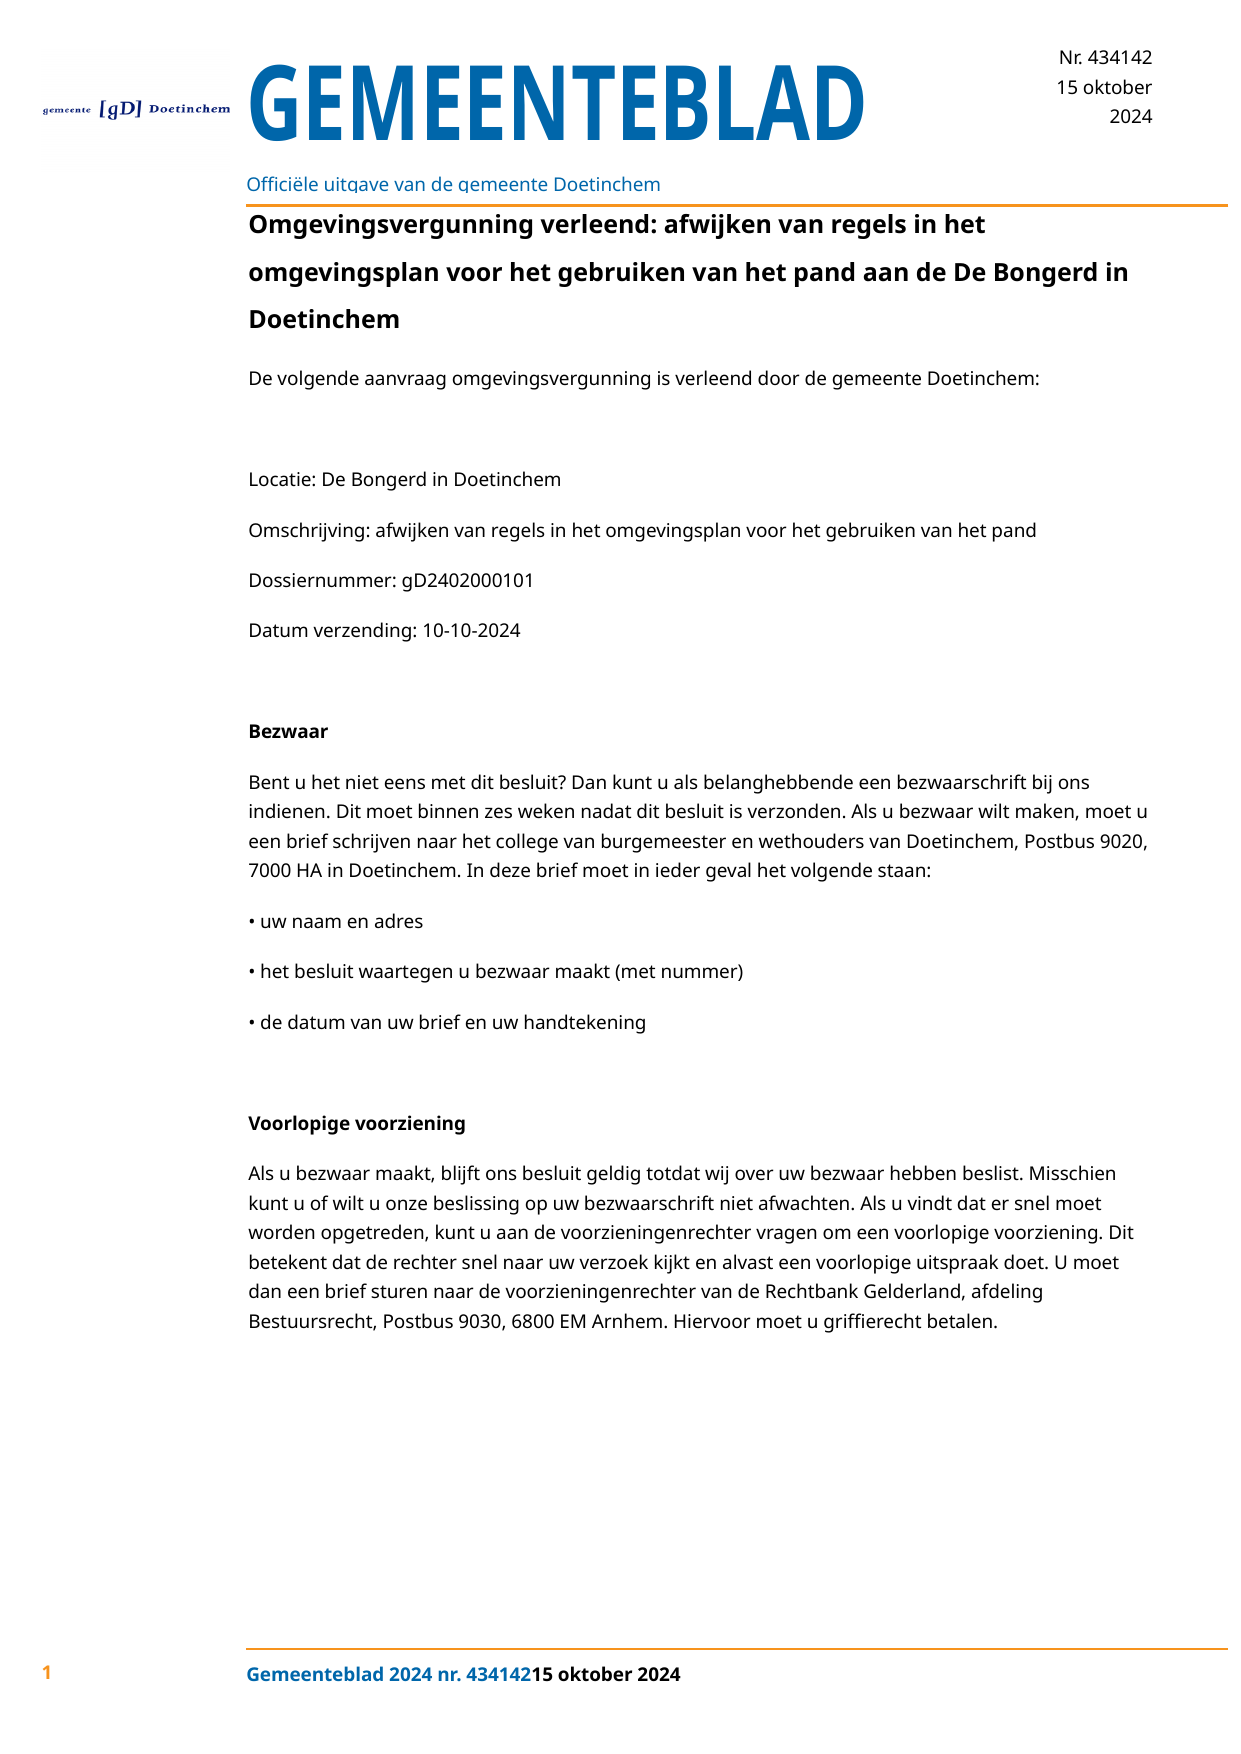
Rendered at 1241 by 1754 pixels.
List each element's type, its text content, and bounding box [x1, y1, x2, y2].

text Voorlopige voorziening [248, 1110, 1152, 1135]
text Datum verzending: 10-10-2024 [248, 618, 1152, 643]
text • het besluit waartegen u bezwaar maakt (met nummer) [248, 958, 1152, 984]
text • uw naam en adres [248, 908, 1152, 934]
text Bezwaar [248, 718, 1152, 744]
text • de datum van uw brief en uw handtekening [248, 1009, 1152, 1034]
text Bent u het niet eens met dit besluit? Dan kunt u als belanghebbende een bezwaarschrift bij ons indienen. Dit moet binnen zes weken nadat dit besluit is verzonden. Als u bezwaar wilt maken, moet u een brief schrijven naar het college van burgemeester en wethouders van Doetinchem, Postbus 9020, 7000 HA in Doetinchem. In deze brief moet in ieder geval het volgende staan: [248, 769, 1152, 883]
text Dossiernummer: gD2402000101 [248, 567, 1152, 593]
text Locatie: De Bongerd in Doetinchem [248, 466, 1152, 492]
picture [41, 47, 231, 172]
text Als u bezwaar maakt, blijft ons besluit geldig totdat wij over uw bezwaar hebben beslist. Misschien kunt u of wilt u onze beslissing op uw bezwaarschrift niet afwachten. Als u vindt dat er snel moet worden opgetreden, kunt u aan de voorzieningenrechter vragen om een voorlopige voorziening. Dit betekent dat de rechter snel naar uw verzoek kijkt en alvast een voorlopige uitspraak doet. U moet dan een brief sturen naar de voorzieningenrechter van de Rechtbank Gelderland, afdeling Bestuursrecht, Postbus 9030, 6800 EM Arnhem. Hiervoor moet u griffierecht betalen. [248, 1160, 1152, 1334]
text Omgevingsvergunning verleend: afwijken van regels in het omgevingsplan voor het gebruiken van het pand aan de De Bongerd in Doetinchem [248, 207, 1152, 336]
text De volgende aanvraag omgevingsvergunning is verleend door de gemeente Doetinchem: [248, 366, 1152, 391]
text Omschrijving: afwijken van regels in het omgevingsplan voor het gebruiken van het pand [248, 517, 1152, 542]
